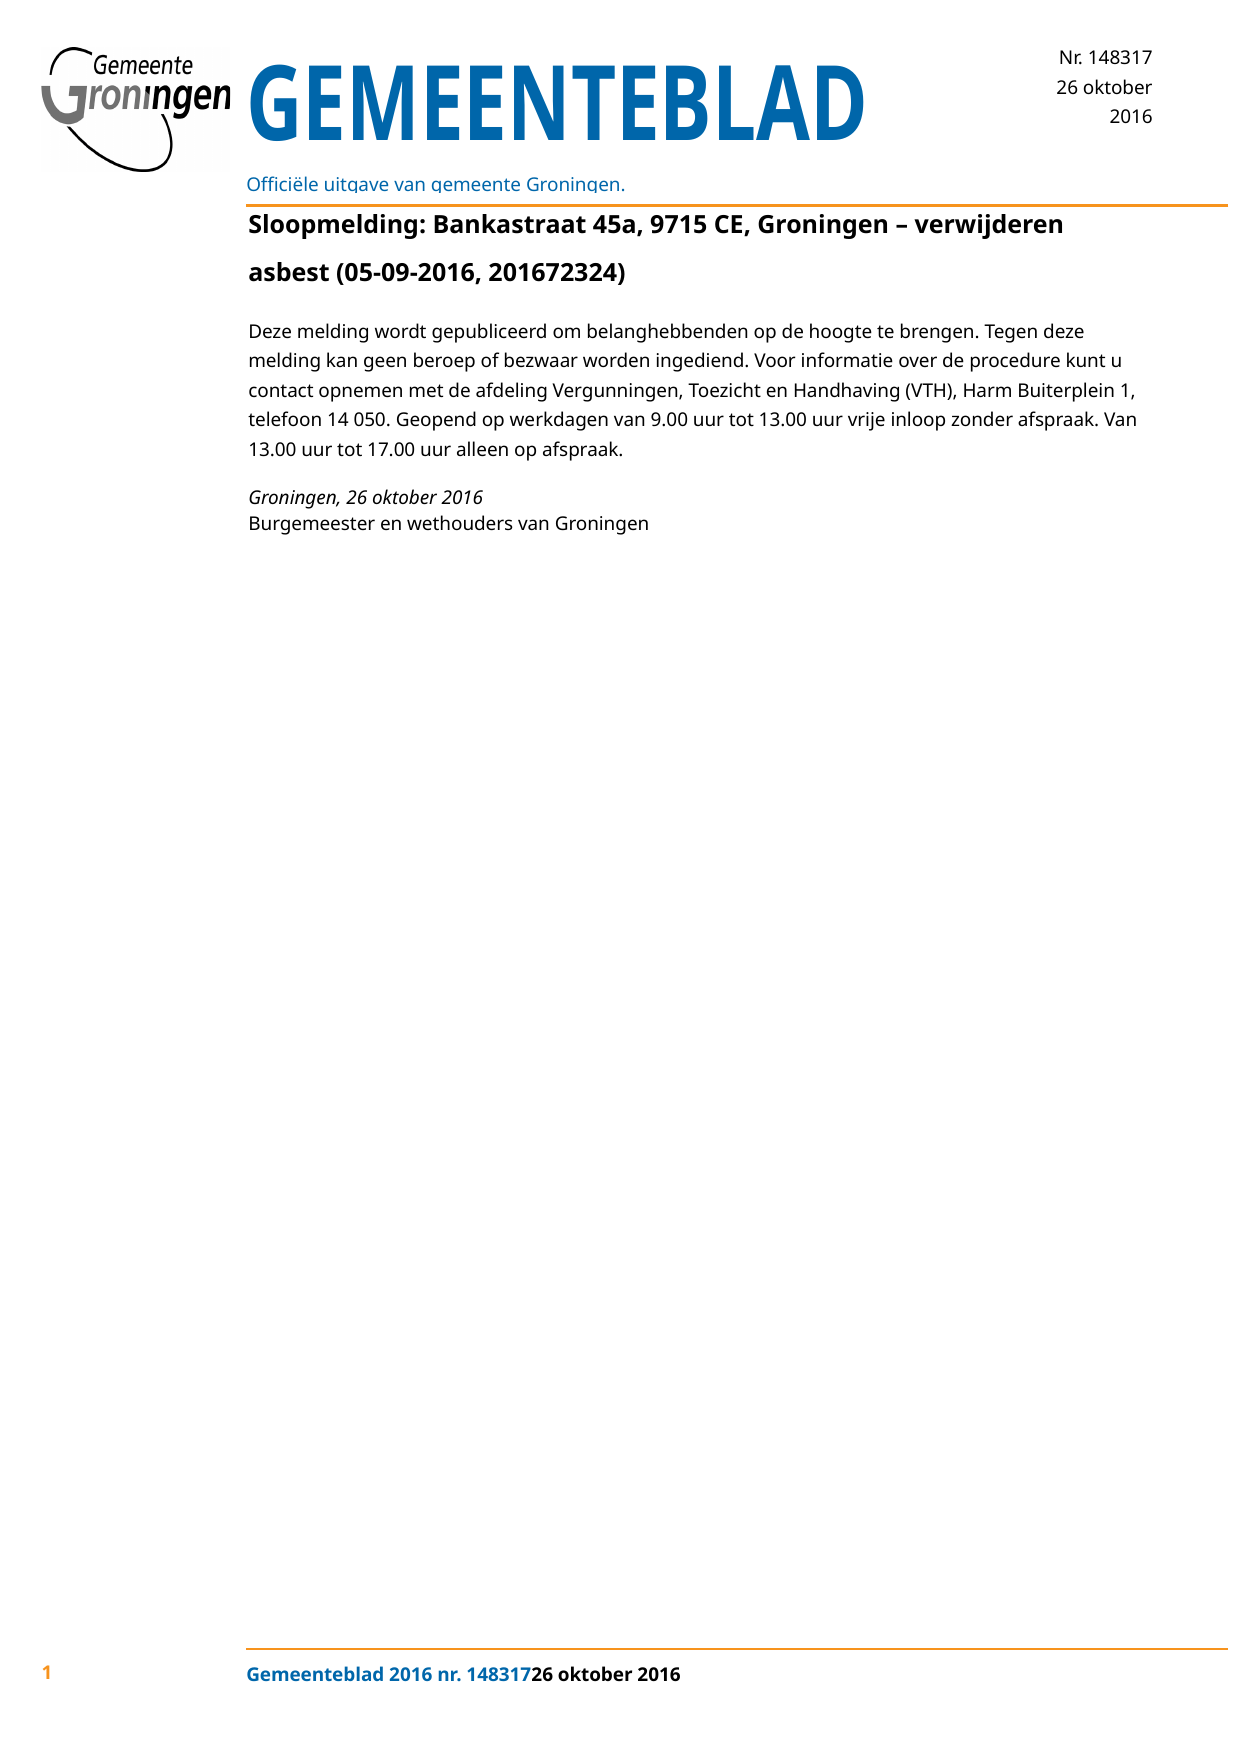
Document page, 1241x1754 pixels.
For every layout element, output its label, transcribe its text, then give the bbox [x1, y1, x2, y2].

picture [41, 47, 231, 172]
text Sloopmelding: Bankastraat 45a, 9715 CE, Groningen – verwijderen asbest (05-09-2016, 201672324) [248, 207, 1152, 288]
text Deze melding wordt gepubliceerd om belanghebbenden op de hoogte te brengen. Tegen deze melding kan geen beroep of bezwaar worden ingediend. Voor informatie over de procedure kunt u contact opnemen met de afdeling Vergunningen, Toezicht en Handhaving (VTH), Harm Buiterplein 1, telefoon 14 050. Geopend op werkdagen van 9.00 uur tot 13.00 uur vrije inloop zonder afspraak. Van 13.00 uur tot 17.00 uur alleen op afspraak. [248, 318, 1152, 462]
text Groningen, 26 oktober 2016 [248, 484, 1152, 510]
text Burgemeester en wethouders van Groningen [248, 510, 1152, 536]
